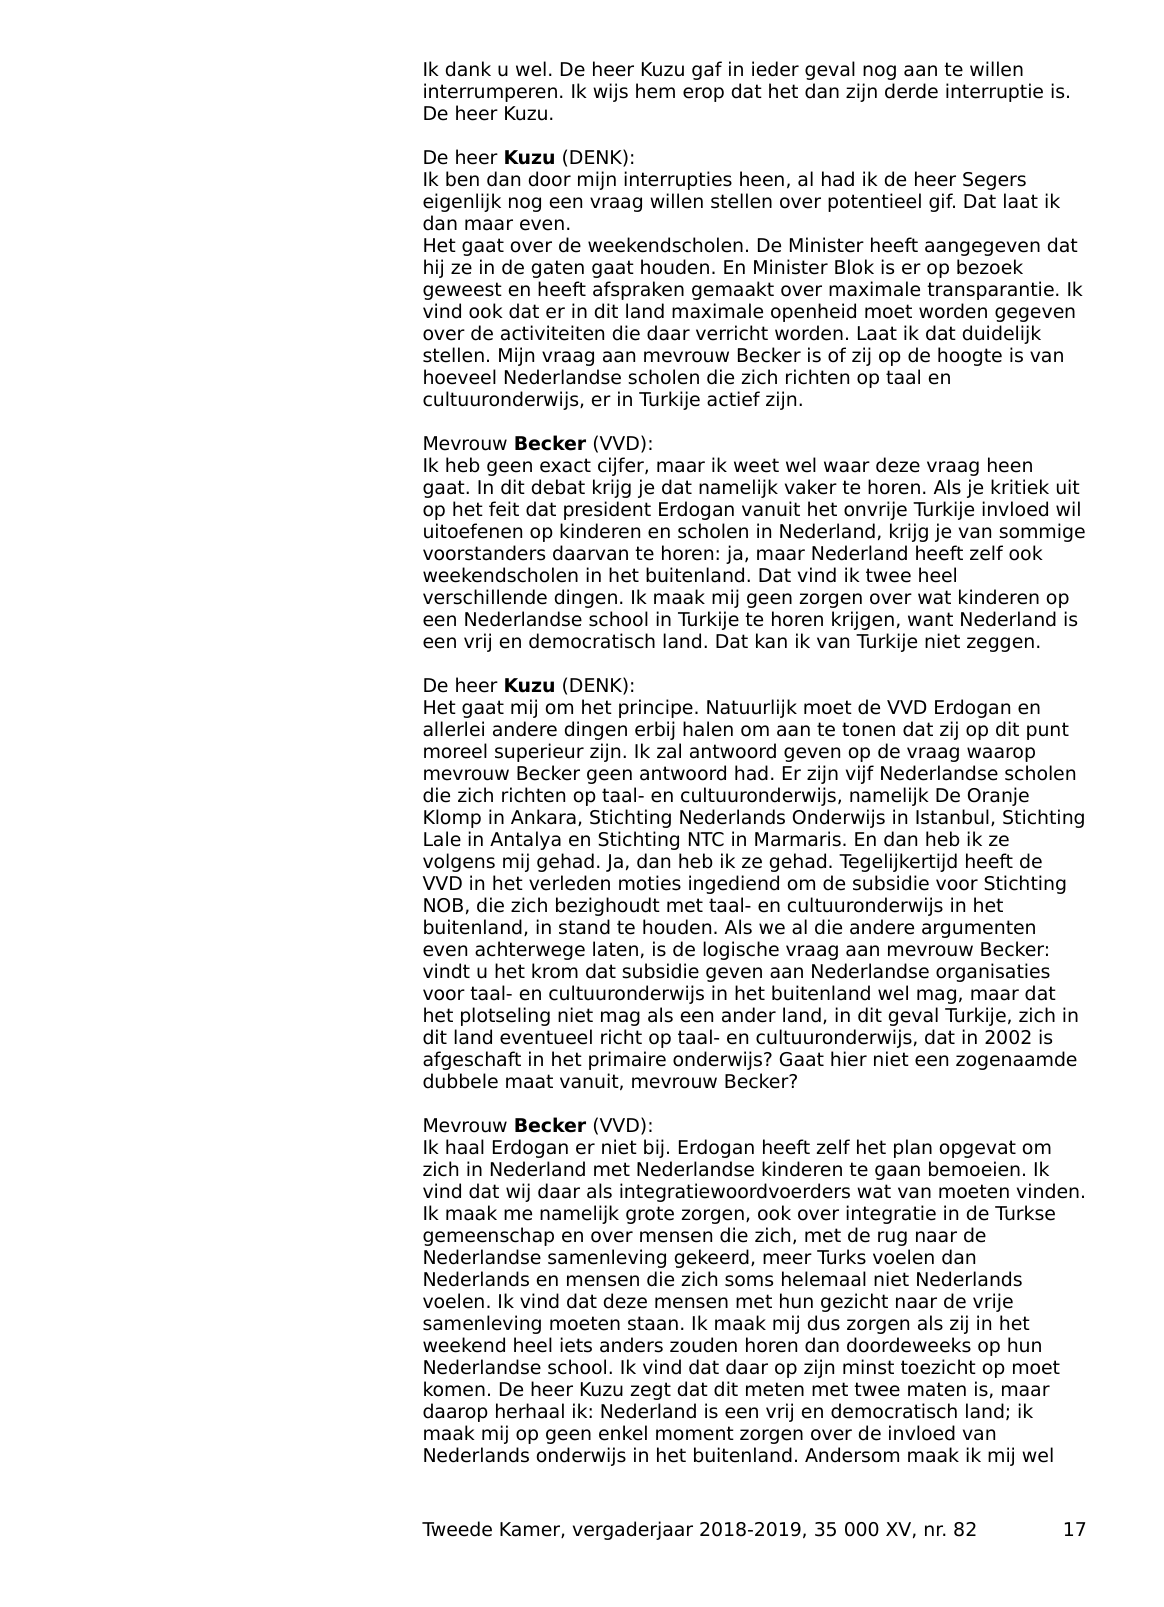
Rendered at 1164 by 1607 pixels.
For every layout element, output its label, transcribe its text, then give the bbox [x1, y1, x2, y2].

text Het gaat mij om het principe. Natuurlijk moet de VVD Erdogan en allerlei andere dingen erbij halen om aan te tonen dat zij op dit punt moreel superieur zijn. Ik zal antwoord geven op de vraag waarop mevrouw Becker geen antwoord had. Er zijn vijf Nederlandse scholen die zich richten op taal- en cultuuronderwijs, namelijk De Oranje Klomp in Ankara, Stichting Nederlands Onderwijs in Istanbul, Stichting Lale in Antalya en Stichting NTC in Marmaris. En dan heb ik ze volgens mij gehad. Ja, dan heb ik ze gehad. Tegelijkertijd heeft de VVD in het verleden moties ingediend om de subsidie voor Stichting NOB, die zich bezighoudt met taal- en cultuuronderwijs in het buitenland, in stand te houden. Als we al die andere argumenten even achterwege laten, is de logische vraag aan mevrouw Becker: vindt u het krom dat subsidie geven aan Nederlandse organisaties voor taal- en cultuuronderwijs in het buitenland wel mag, maar dat het plotseling niet mag als een ander land, in dit geval Turkije, zich in dit land eventueel richt op taal- en cultuuronderwijs, dat in 2002 is afgeschaft in het primaire onderwijs? Gaat hier niet een zogenaamde dubbele maat vanuit, mevrouw Becker? [422, 697, 1087, 1093]
text Mevrouw Becker (VVD): [422, 433, 1087, 455]
text Mevrouw Becker (VVD): [422, 1115, 1087, 1137]
text Ik ben dan door mijn interrupties heen, al had ik de heer Segers eigenlijk nog een vraag willen stellen over potentieel gif. Dat laat ik dan maar even. [422, 169, 1087, 235]
text Het gaat over de weekendscholen. De Minister heeft aangegeven dat hij ze in de gaten gaat houden. En Minister Blok is er op bezoek geweest en heeft afspraken gemaakt over maximale transparantie. Ik vind ook dat er in dit land maximale openheid moet worden gegeven over de activiteiten die daar verricht worden. Laat ik dat duidelijk stellen. Mijn vraag aan mevrouw Becker is of zij op de hoogte is van hoeveel Nederlandse scholen die zich richten op taal en cultuuronderwijs, er in Turkije actief zijn. [422, 235, 1087, 411]
text De heer Kuzu (DENK): [422, 147, 1087, 169]
text Ik dank u wel. De heer Kuzu gaf in ieder geval nog aan te willen interrumperen. Ik wijs hem erop dat het dan zijn derde interruptie is. De heer Kuzu. [422, 59, 1087, 125]
text Ik heb geen exact cijfer, maar ik weet wel waar deze vraag heen gaat. In dit debat krijg je dat namelijk vaker te horen. Als je kritiek uit op het feit dat president Erdogan vanuit het onvrije Turkije invloed wil uitoefenen op kinderen en scholen in Nederland, krijg je van sommige voorstanders daarvan te horen: ja, maar Nederland heeft zelf ook weekendscholen in het buitenland. Dat vind ik twee heel verschillende dingen. Ik maak mij geen zorgen over wat kinderen op een Nederlandse school in Turkije te horen krijgen, want Nederland is een vrij en democratisch land. Dat kan ik van Turkije niet zeggen. [422, 455, 1087, 653]
text Ik haal Erdogan er niet bij. Erdogan heeft zelf het plan opgevat om zich in Nederland met Nederlandse kinderen te gaan bemoeien. Ik vind dat wij daar als integratiewoordvoerders wat van moeten vinden. Ik maak me namelijk grote zorgen, ook over integratie in de Turkse gemeenschap en over mensen die zich, met de rug naar de Nederlandse samenleving gekeerd, meer Turks voelen dan Nederlands en mensen die zich soms helemaal niet Nederlands voelen. Ik vind dat deze mensen met hun gezicht naar de vrije samenleving moeten staan. Ik maak mij dus zorgen als zij in het weekend heel iets anders zouden horen dan doordeweeks op hun Nederlandse school. Ik vind dat daar op zijn minst toezicht op moet komen. De heer Kuzu zegt dat dit meten met twee maten is, maar daarop herhaal ik: Nederland is een vrij en democratisch land; ik maak mij op geen enkel moment zorgen over de invloed van Nederlands onderwijs in het buitenland. Andersom maak ik mij wel [422, 1137, 1087, 1467]
text De heer Kuzu (DENK): [422, 675, 1087, 697]
